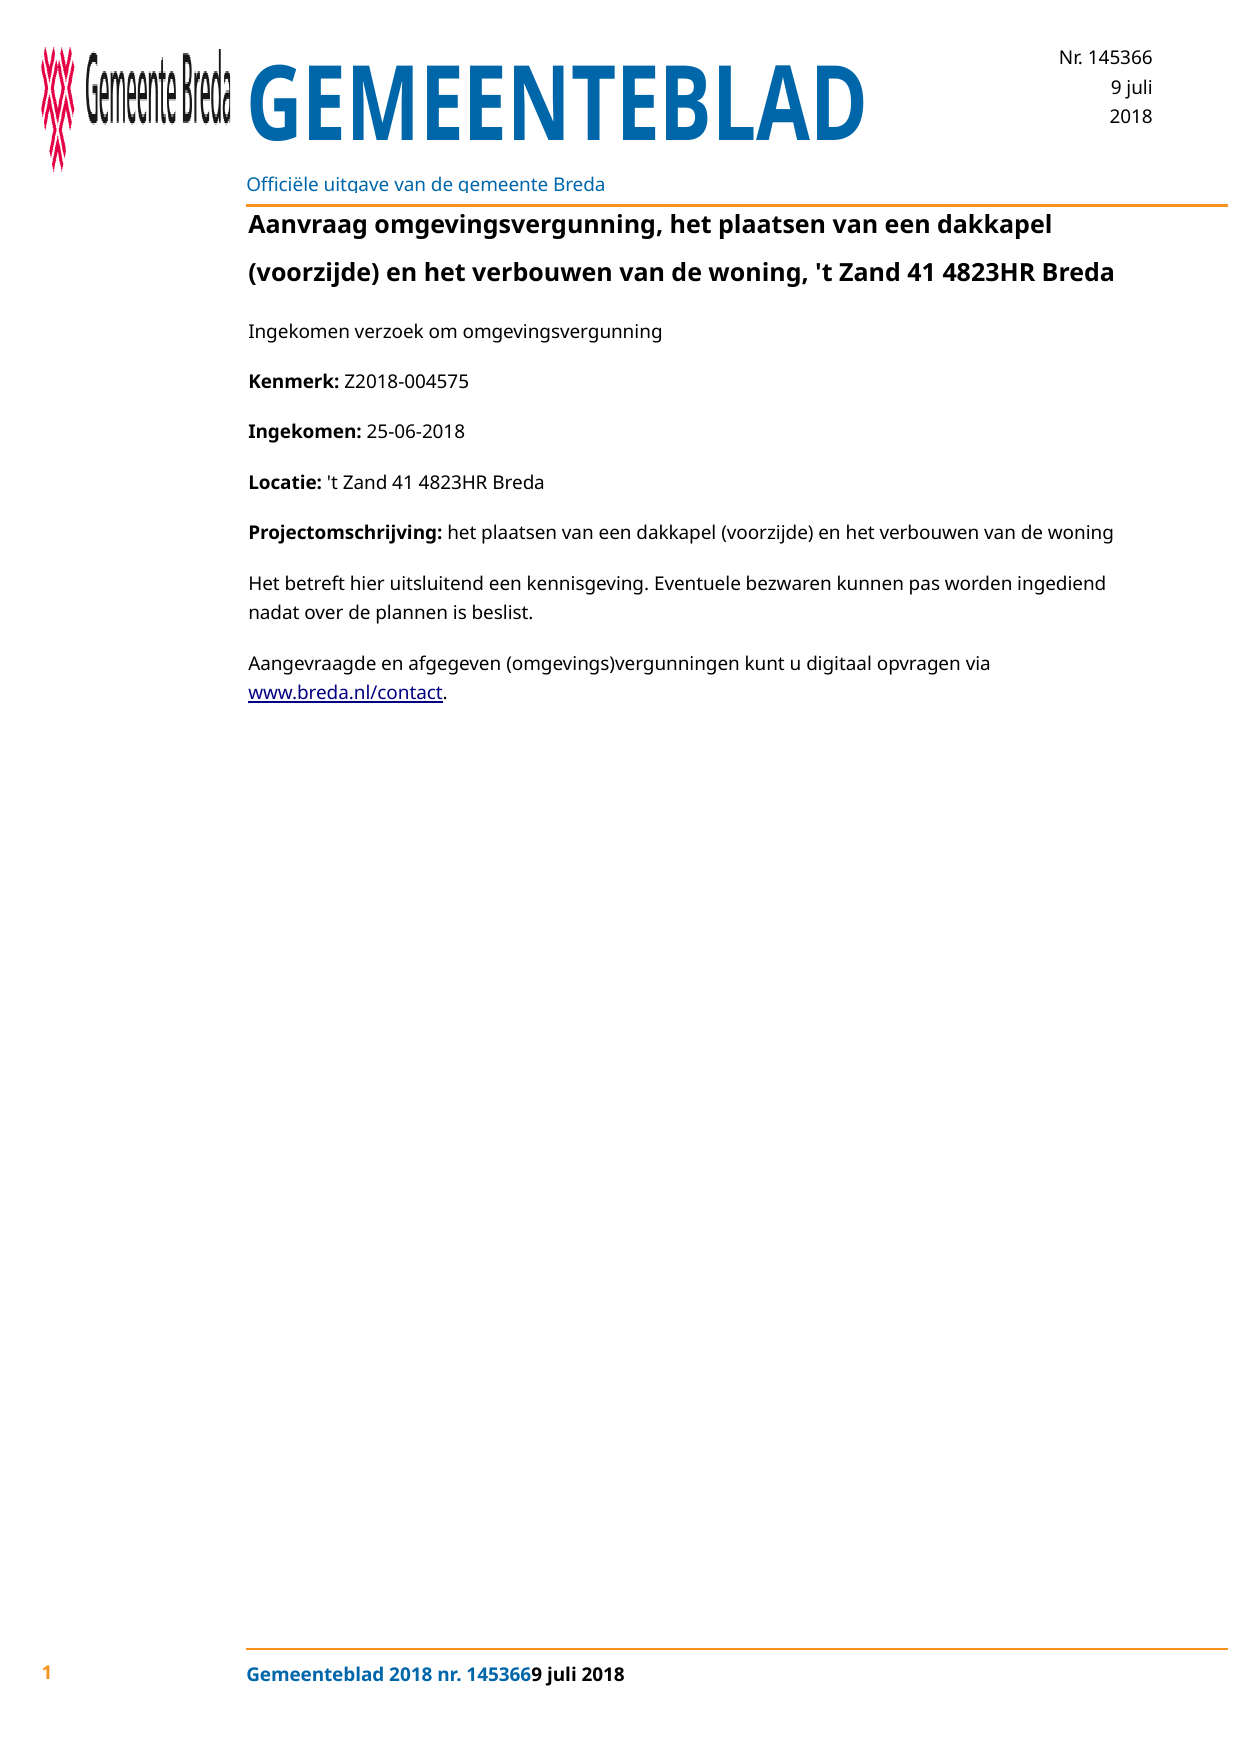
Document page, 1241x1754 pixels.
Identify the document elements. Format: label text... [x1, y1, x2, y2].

text Locatie: 't Zand 41 4823HR Breda [248, 469, 1152, 495]
text Kenmerk: Z2018-004575 [248, 368, 1152, 394]
text Ingekomen: 25-06-2018 [248, 419, 1152, 444]
text Projectomschrijving: het plaatsen van een dakkapel (voorzijde) en het verbouwen van de woning [248, 519, 1152, 545]
text Ingekomen verzoek om omgevingsvergunning [248, 318, 1152, 344]
picture [41, 47, 231, 172]
text Aanvraag omgevingsvergunning, het plaatsen van een dakkapel (voorzijde) en het verbouwen van de woning, 't Zand 41 4823HR Breda [248, 207, 1152, 288]
text Aangevraagde en afgegeven (omgevings)vergunningen kunt u digitaal opvragen via www.breda.nl/contact. [248, 650, 1152, 705]
text Het betreft hier uitsluitend een kennisgeving. Eventuele bezwaren kunnen pas worden ingediend nadat over de plannen is beslist. [248, 570, 1152, 625]
